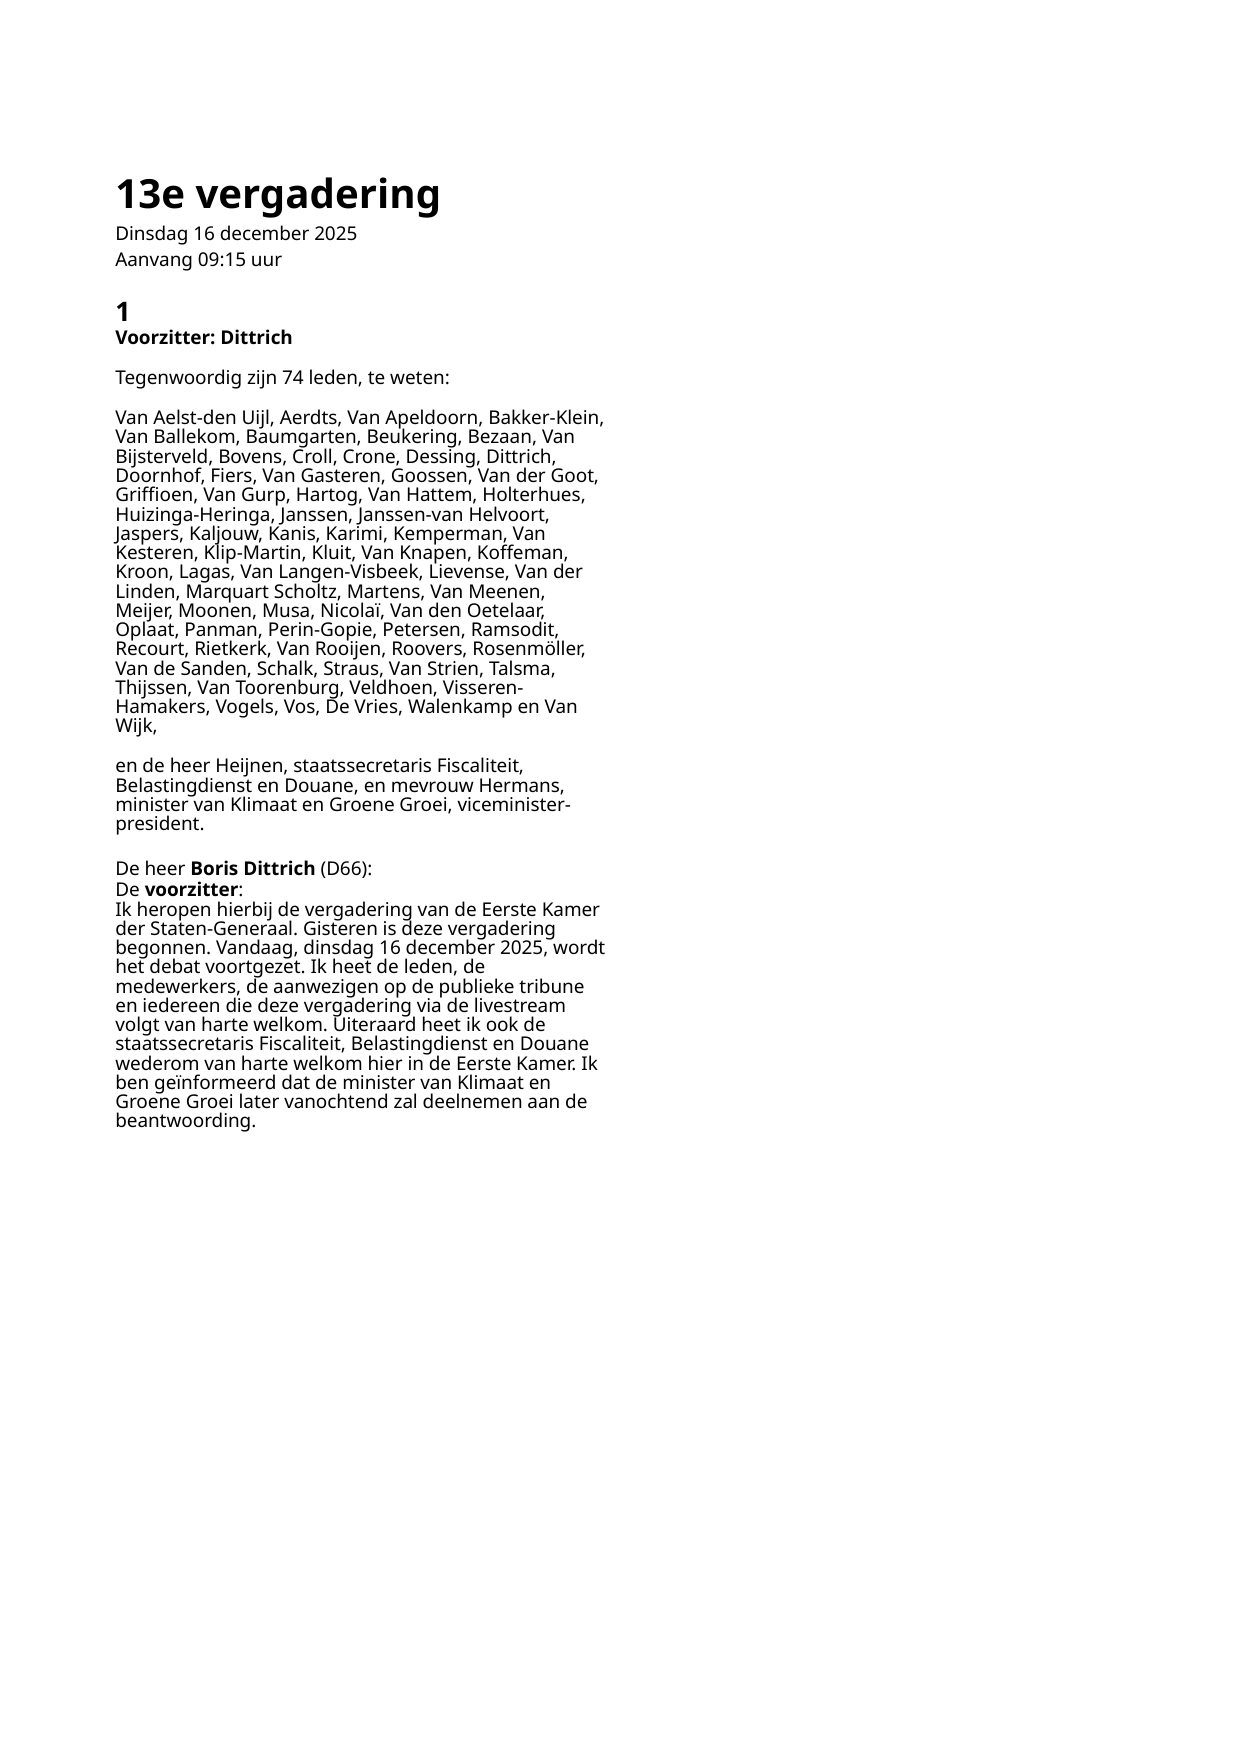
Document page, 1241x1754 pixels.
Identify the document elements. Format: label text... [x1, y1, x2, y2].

text en de heer Heijnen, staatssecretaris Fiscaliteit, Belastingdienst en Douane, en mevrouw Hermans, minister van Klimaat en Groene Groei, viceminister-president. [115, 757, 605, 834]
text Voorzitter: Dittrich [115, 329, 605, 348]
text Dinsdag 16 december 2025 [115, 220, 605, 246]
text Van Aelst-den Uijl, Aerdts, Van Apeldoorn, Bakker-Klein, Van Ballekom, Baumgarten, Beukering, Bezaan, Van Bijsterveld, Bovens, Croll, Crone, Dessing, Dittrich, Doornhof, Fiers, Van Gasteren, Goossen, Van der Goot, Griffioen, Van Gurp, Hartog, Van Hattem, Holterhues, Huizinga-Heringa, Janssen, Janssen-van Helvoort, Jaspers, Kaljouw, Kanis, Karimi, Kemperman, Van Kesteren, Klip-Martin, Kluit, Van Knapen, Koffeman, Kroon, Lagas, Van Langen-Visbeek, Lievense, Van der Linden, Marquart Scholtz, Martens, Van Meenen, Meijer, Moonen, Musa, Nicolaï, Van den Oetelaar, Oplaat, Panman, Perin-Gopie, Petersen, Ramsodit, Recourt, Rietkerk, Van Rooijen, Roovers, Rosenmöller, Van de Sanden, Schalk, Straus, Van Strien, Talsma, Thijssen, Van Toorenburg, Veldhoen, Visseren-Hamakers, Vogels, Vos, De Vries, Walenkamp en Van Wijk, [115, 409, 605, 737]
text Tegenwoordig zijn 74 leden, te weten: [115, 369, 605, 388]
text De voorzitter: [115, 881, 605, 901]
text 1 [115, 292, 605, 329]
text De heer Boris Dittrich (D66): [115, 856, 605, 881]
text 13e vergadering [115, 165, 605, 220]
text Ik heropen hierbij de vergadering van de Eerste Kamer der Staten-Generaal. Gisteren is deze vergadering begonnen. Vandaag, dinsdag 16 december 2025, wordt het debat voortgezet. Ik heet de leden, de medewerkers, de aanwezigen op de publieke tribune en iedereen die deze vergadering via de livestream volgt van harte welkom. Uiteraard heet ik ook de staatssecretaris Fiscaliteit, Belastingdienst en Douane wederom van harte welkom hier in de Eerste Kamer. Ik ben geïnformeerd dat de minister van Klimaat en Groene Groei later vanochtend zal deelnemen aan de beantwoording. [115, 901, 605, 1132]
text Aanvang 09:15 uur [115, 246, 605, 272]
